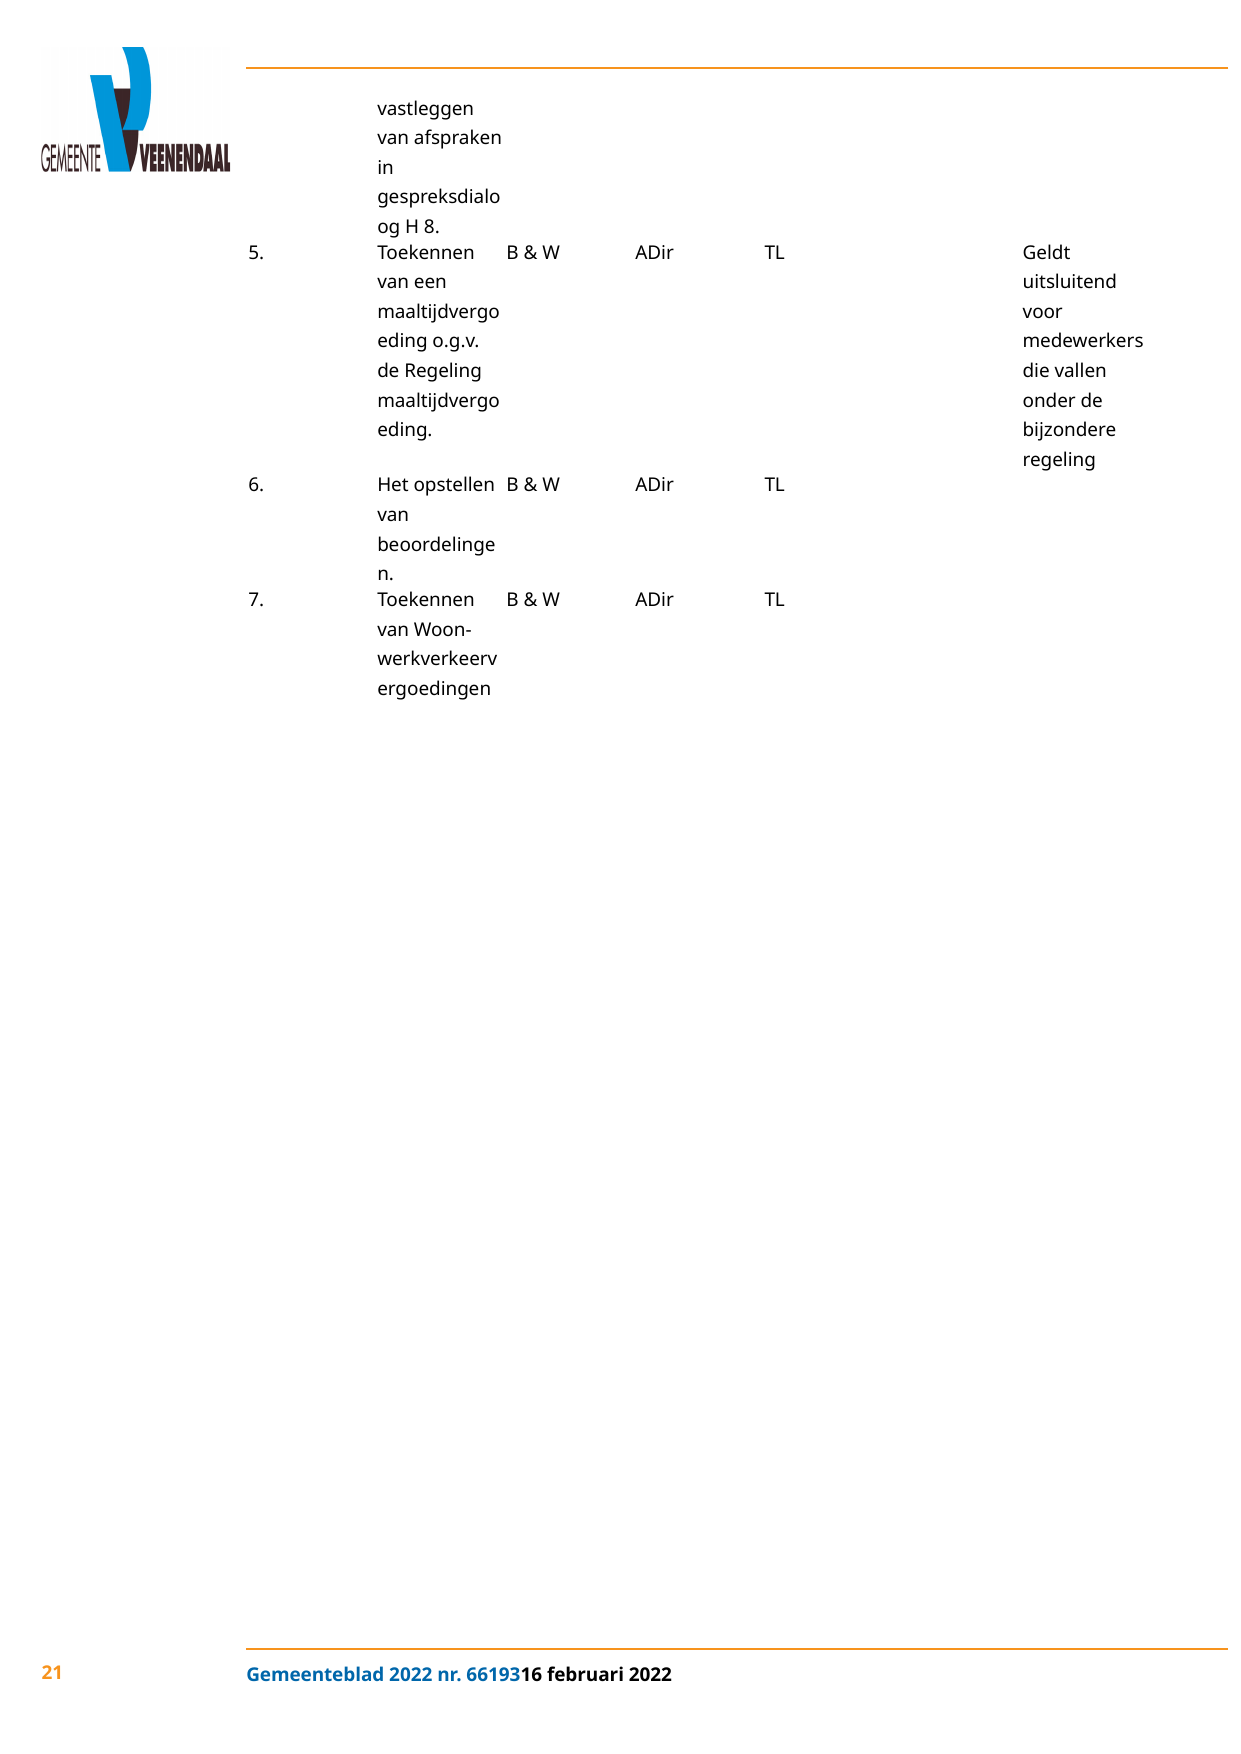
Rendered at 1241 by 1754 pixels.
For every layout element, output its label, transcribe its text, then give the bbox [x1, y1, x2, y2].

picture [123, 47, 231, 172]
table_cell [894, 472, 1022, 586]
table_cell [635, 95, 764, 239]
table_cell TL [764, 472, 893, 586]
table_cell vastleggen van afspraken in gespreksdialoog H 8. [377, 95, 506, 239]
table_cell Het opstellen van beoordelingen. [377, 472, 506, 586]
table_cell [894, 95, 1022, 239]
table_cell Toekennen van Woon-werkverkeervergoedingen [377, 586, 506, 701]
table_cell [894, 239, 1022, 472]
table_cell B & W [506, 239, 635, 472]
table_cell 5. [248, 239, 377, 472]
table_cell 6. [248, 472, 377, 586]
table_cell TL [764, 586, 893, 701]
picture [41, 47, 130, 172]
table_cell Toekennen van een maaltijdvergoeding o.g.v. de Regeling maaltijdvergoeding. [377, 239, 506, 472]
table_cell [894, 586, 1022, 701]
table_cell [1023, 95, 1152, 239]
table_cell [1023, 472, 1152, 586]
table_cell TL [764, 239, 893, 472]
table_cell [248, 95, 377, 239]
table_cell 7. [248, 586, 377, 701]
table_cell [506, 95, 635, 239]
table_cell ADir [635, 586, 764, 701]
table_cell B & W [506, 472, 635, 586]
table_cell [1023, 586, 1152, 701]
table_cell Geldt uitsluitend voor medewerkers die vallen onder de bijzondere regeling [1023, 239, 1152, 472]
table_cell B & W [506, 586, 635, 701]
table_cell ADir [635, 239, 764, 472]
table_cell ADir [635, 472, 764, 586]
table_cell [764, 95, 893, 239]
